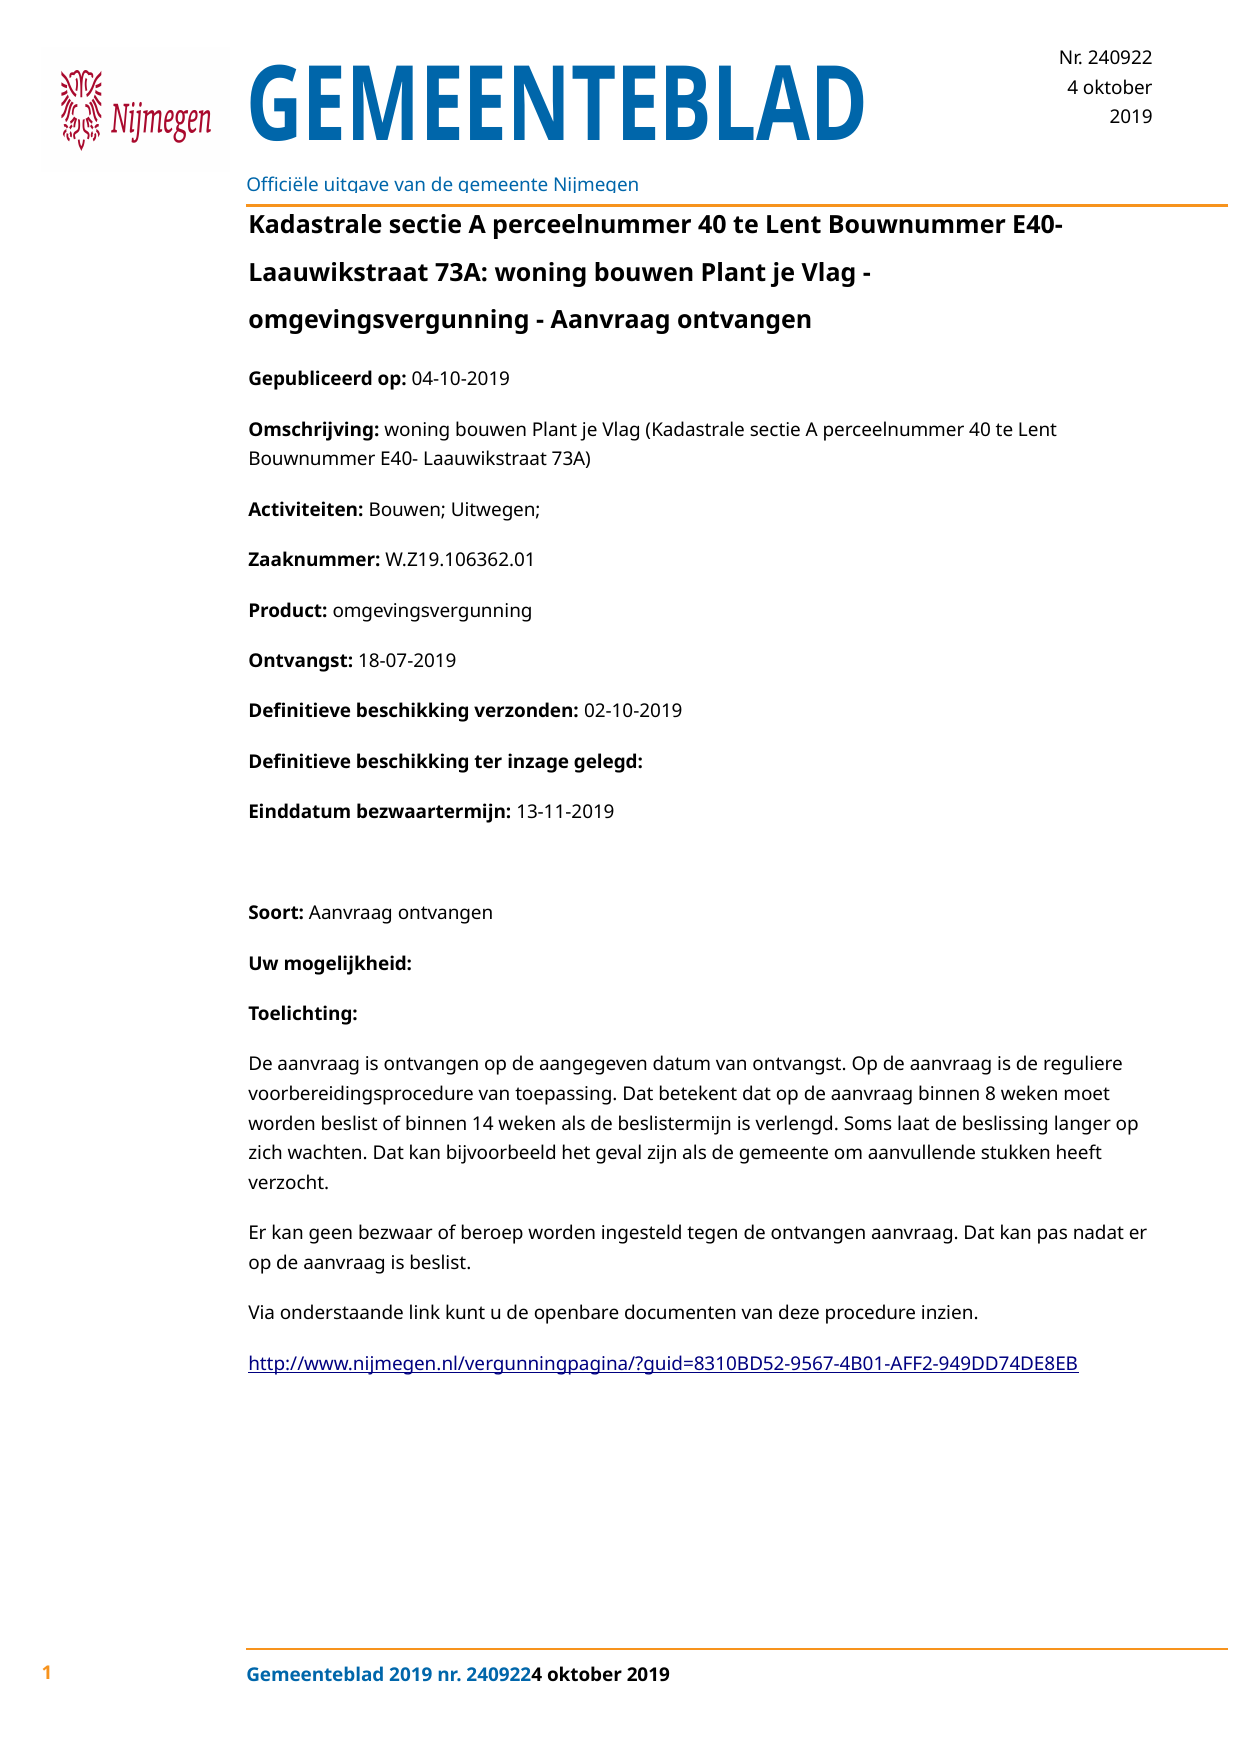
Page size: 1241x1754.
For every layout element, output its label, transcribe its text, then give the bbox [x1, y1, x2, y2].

text Soort: Aanvraag ontvangen [248, 899, 1152, 925]
text Ontvangst: 18-07-2019 [248, 647, 1152, 673]
text Gepubliceerd op: 04-10-2019 [248, 366, 1152, 391]
picture [41, 47, 231, 172]
text Zaaknummer: W.Z19.106362.01 [248, 546, 1152, 572]
text http://www.nijmegen.nl/vergunningpagina/?guid=8310BD52-9567-4B01-AFF2-949DD74DE8EB [248, 1350, 1152, 1375]
text Definitieve beschikking ter inzage gelegd: [248, 748, 1152, 774]
text Activiteiten: Bouwen; Uitwegen; [248, 496, 1152, 522]
text Omschrijving: woning bouwen Plant je Vlag (Kadastrale sectie A perceelnummer 40 te Lent Bouwnummer E40- Laauwikstraat 73A) [248, 416, 1152, 471]
text De aanvraag is ontvangen op de aangegeven datum van ontvangst. Op de aanvraag is de reguliere voorbereidingsprocedure van toepassing. Dat betekent dat op de aanvraag binnen 8 weken moet worden beslist of binnen 14 weken als de beslistermijn is verlengd. Soms laat de beslissing langer op zich wachten. Dat kan bijvoorbeeld het geval zijn als de gemeente om aanvullende stukken heeft verzocht. [248, 1051, 1152, 1194]
text Toelichting: [248, 1000, 1152, 1026]
text Kadastrale sectie A perceelnummer 40 te Lent Bouwnummer E40- Laauwikstraat 73A: woning bouwen Plant je Vlag - omgevingsvergunning - Aanvraag ontvangen [248, 207, 1152, 336]
text Via onderstaande link kunt u de openbare documenten van deze procedure inzien. [248, 1299, 1152, 1325]
text Definitieve beschikking verzonden: 02-10-2019 [248, 698, 1152, 723]
text Product: omgevingsvergunning [248, 597, 1152, 622]
text Einddatum bezwaartermijn: 13-11-2019 [248, 798, 1152, 824]
text Uw mogelijkheid: [248, 950, 1152, 975]
text Er kan geen bezwaar of beroep worden ingesteld tegen de ontvangen aanvraag. Dat kan pas nadat er op de aanvraag is beslist. [248, 1219, 1152, 1274]
